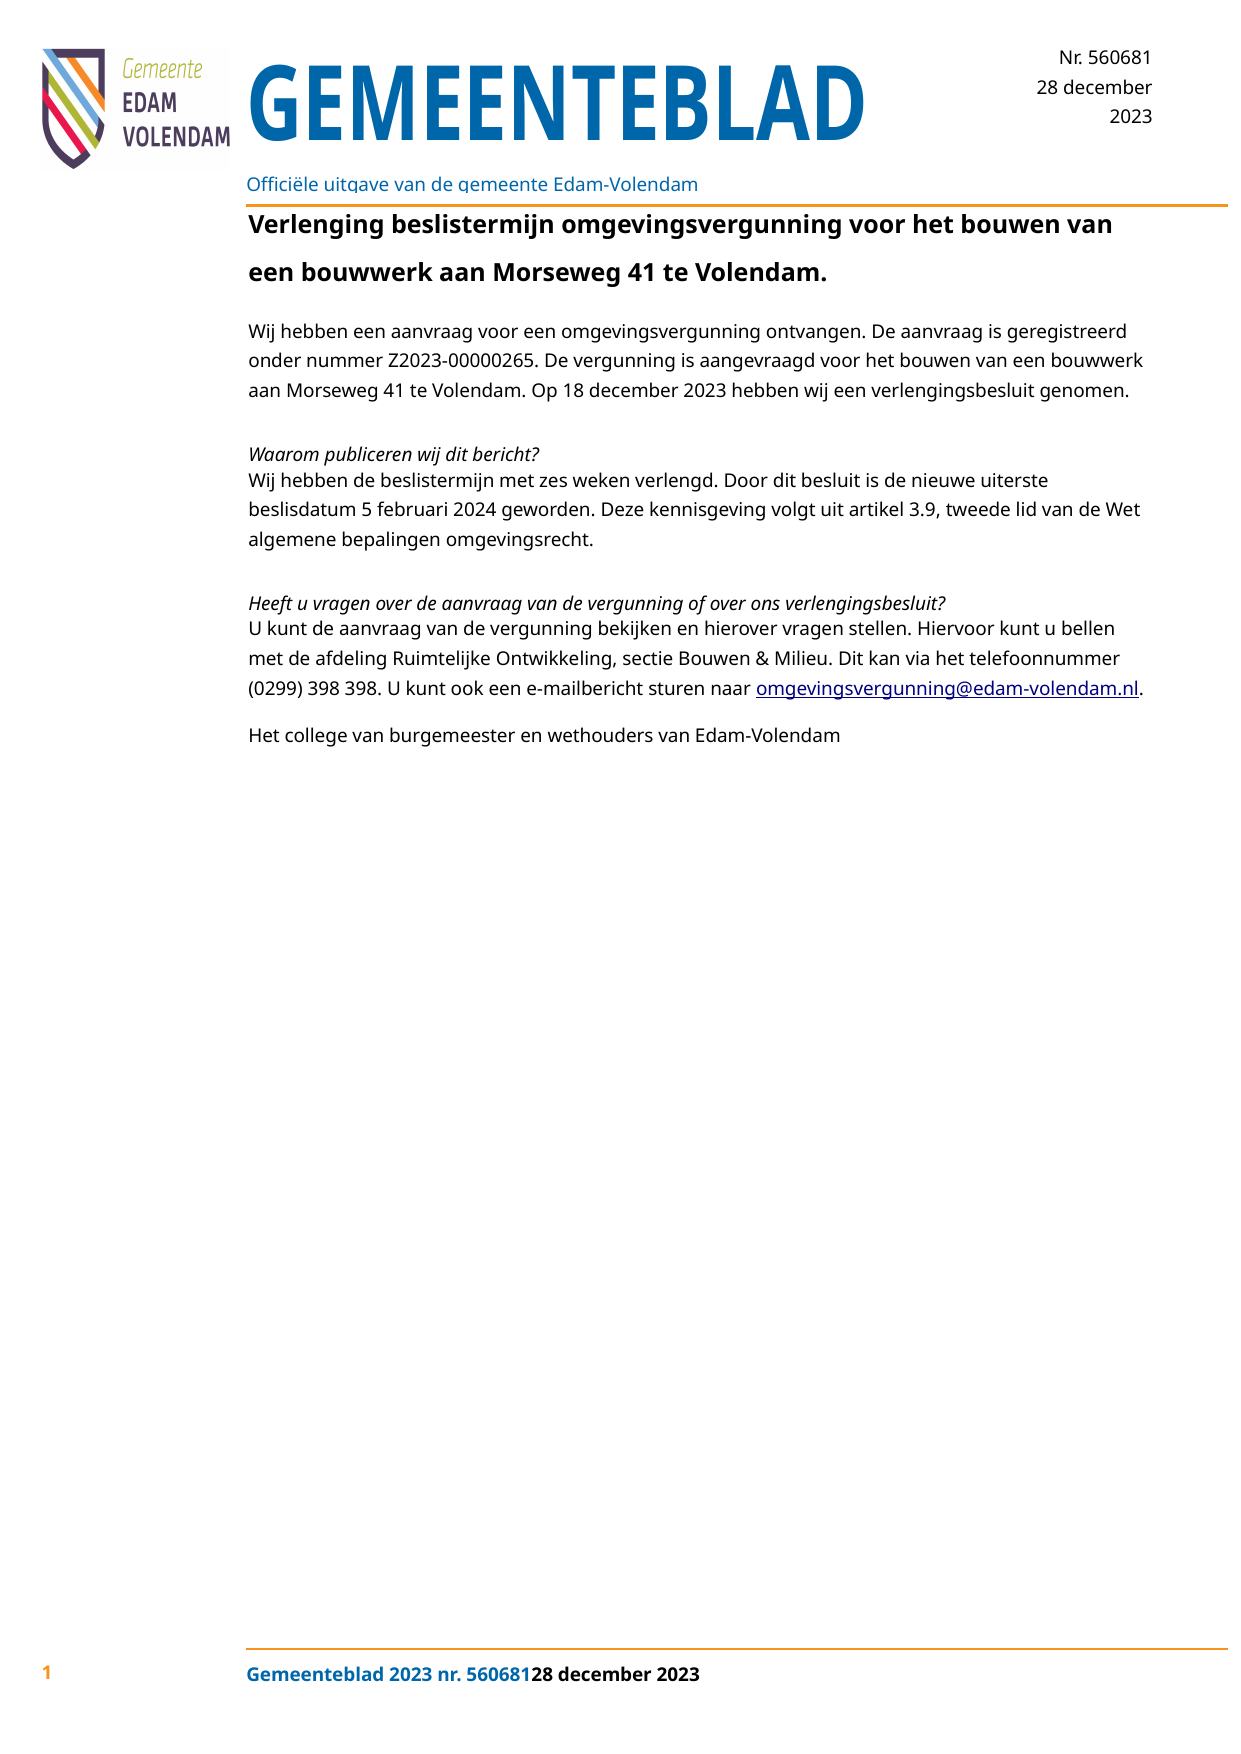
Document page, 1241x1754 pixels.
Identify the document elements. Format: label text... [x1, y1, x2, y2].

text Wij hebben een aanvraag voor een omgevingsvergunning ontvangen. De aanvraag is geregistreerd onder nummer Z2023-00000265. De vergunning is aangevraagd voor het bouwen van een bouwwerk aan Morseweg 41 te Volendam. Op 18 december 2023 hebben wij een verlengingsbesluit genomen. [248, 318, 1152, 403]
text Het college van burgemeester en wethouders van Edam-Volendam [248, 723, 1152, 748]
picture [41, 47, 231, 172]
text Waarom publiceren wij dit bericht? [248, 441, 1152, 467]
text U kunt de aanvraag van de vergunning bekijken en hierover vragen stellen. Hiervoor kunt u bellen met de afdeling Ruimtelijke Ontwikkeling, sectie Bouwen & Milieu. Dit kan via het telefoonnummer (0299) 398 398. U kunt ook een e-mailbericht sturen naar omgevingsvergunning@edam-volendam.nl. [248, 616, 1152, 701]
text Wij hebben de beslistermijn met zes weken verlengd. Door dit besluit is de nieuwe uiterste beslisdatum 5 februari 2024 geworden. Deze kennisgeving volgt uit artikel 3.9, tweede lid van de Wet algemene bepalingen omgevingsrecht. [248, 467, 1152, 552]
text Verlenging beslistermijn omgevingsvergunning voor het bouwen van een bouwwerk aan Morseweg 41 te Volendam. [248, 207, 1152, 288]
text Heeft u vragen over de aanvraag van de vergunning of over ons verlengingsbesluit? [248, 590, 1152, 616]
